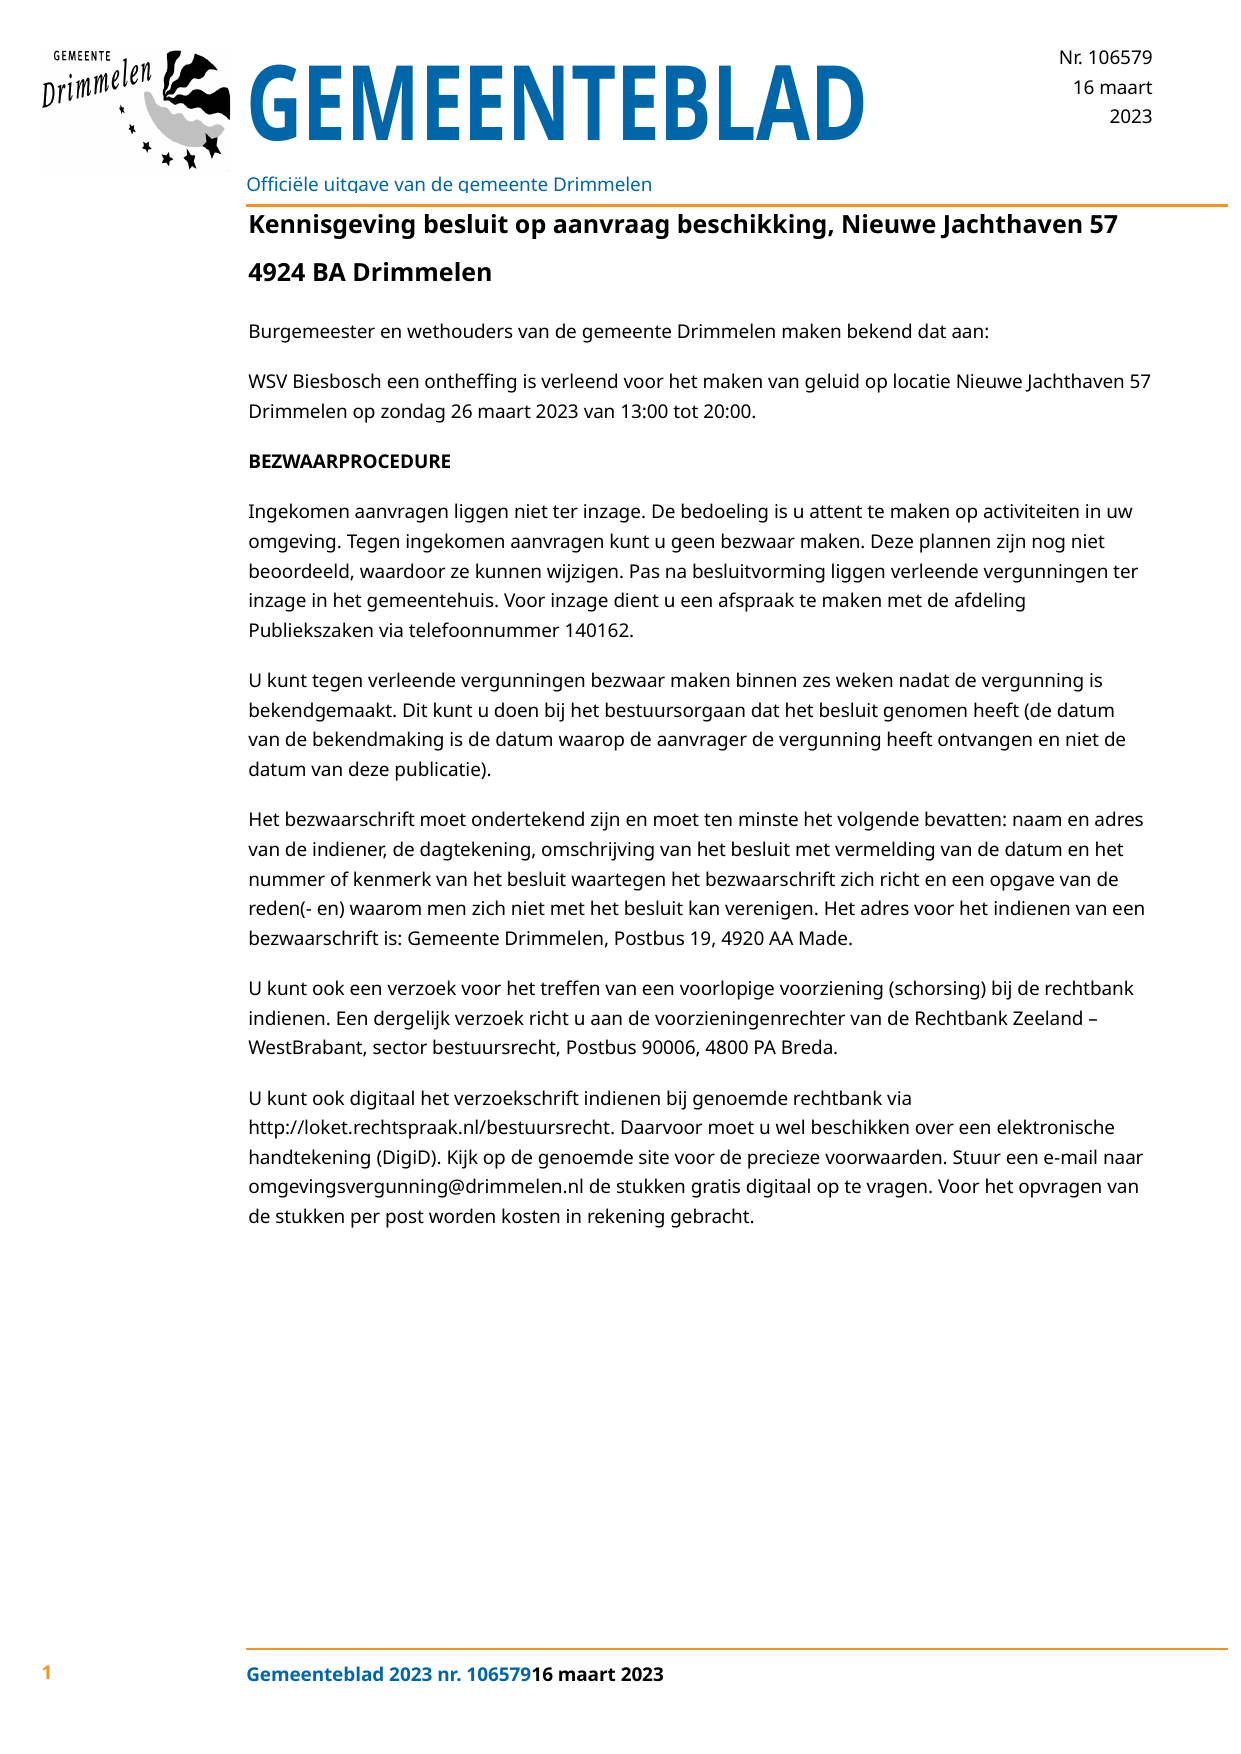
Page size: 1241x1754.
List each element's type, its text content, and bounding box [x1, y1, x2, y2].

text Kennisgeving besluit op aanvraag beschikking, Nieuwe Jachthaven 57 4924 BA Drimmelen [248, 207, 1152, 288]
text WSV Biesbosch een ontheffing is verleend voor het maken van geluid op locatie Nieuwe Jachthaven 57 Drimmelen op zondag 26 maart 2023 van 13:00 tot 20:00. [248, 368, 1152, 424]
text BEZWAARPROCEDURE [248, 448, 1152, 474]
text Ingekomen aanvragen liggen niet ter inzage. De bedoeling is u attent te maken op activiteiten in uw omgeving. Tegen ingekomen aanvragen kunt u geen bezwaar maken. Deze plannen zijn nog niet beoordeeld, waardoor ze kunnen wijzigen. Pas na besluitvorming liggen verleende vergunningen ter inzage in het gemeentehuis. Voor inzage dient u een afspraak te maken met de afdeling Publiekszaken via telefoonnummer 140162. [248, 499, 1152, 643]
text U kunt tegen verleende vergunningen bezwaar maken binnen zes weken nadat de vergunning is bekendgemaakt. Dit kunt u doen bij het bestuursorgaan dat het besluit genomen heeft (de datum van de bekendmaking is de datum waarop de aanvrager de vergunning heeft ontvangen en niet de datum van deze publicatie). [248, 667, 1152, 782]
text Burgemeester en wethouders van de gemeente Drimmelen maken bekend dat aan: [248, 318, 1152, 344]
text U kunt ook een verzoek voor het treffen van een voorlopige voorziening (schorsing) bij de rechtbank indienen. Een dergelijk verzoek richt u aan de voorzieningenrechter van de Rechtbank Zeeland – WestBrabant, sector bestuursrecht, Postbus 90006, 4800 PA Breda. [248, 975, 1152, 1060]
text U kunt ook digitaal het verzoekschrift indienen bij genoemde rechtbank via http://loket.rechtspraak.nl/bestuursrecht. Daarvoor moet u wel beschikken over een elektronische handtekening (DigiD). Kijk op de genoemde site voor de precieze voorwaarden. Stuur een e-mail naar omgevingsvergunning@drimmelen.nl de stukken gratis digitaal op te vragen. Voor het opvragen van de stukken per post worden kosten in rekening gebracht. [248, 1085, 1152, 1229]
picture [41, 47, 231, 172]
text Het bezwaarschrift moet ondertekend zijn en moet ten minste het volgende bevatten: naam en adres van de indiener, de dagtekening, omschrijving van het besluit met vermelding van de datum en het nummer of kenmerk van het besluit waartegen het bezwaarschrift zich richt en een opgave van de reden(- en) waarom men zich niet met het besluit kan verenigen. Het adres voor het indienen van een bezwaarschrift is: Gemeente Drimmelen, Postbus 19, 4920 AA Made. [248, 807, 1152, 951]
